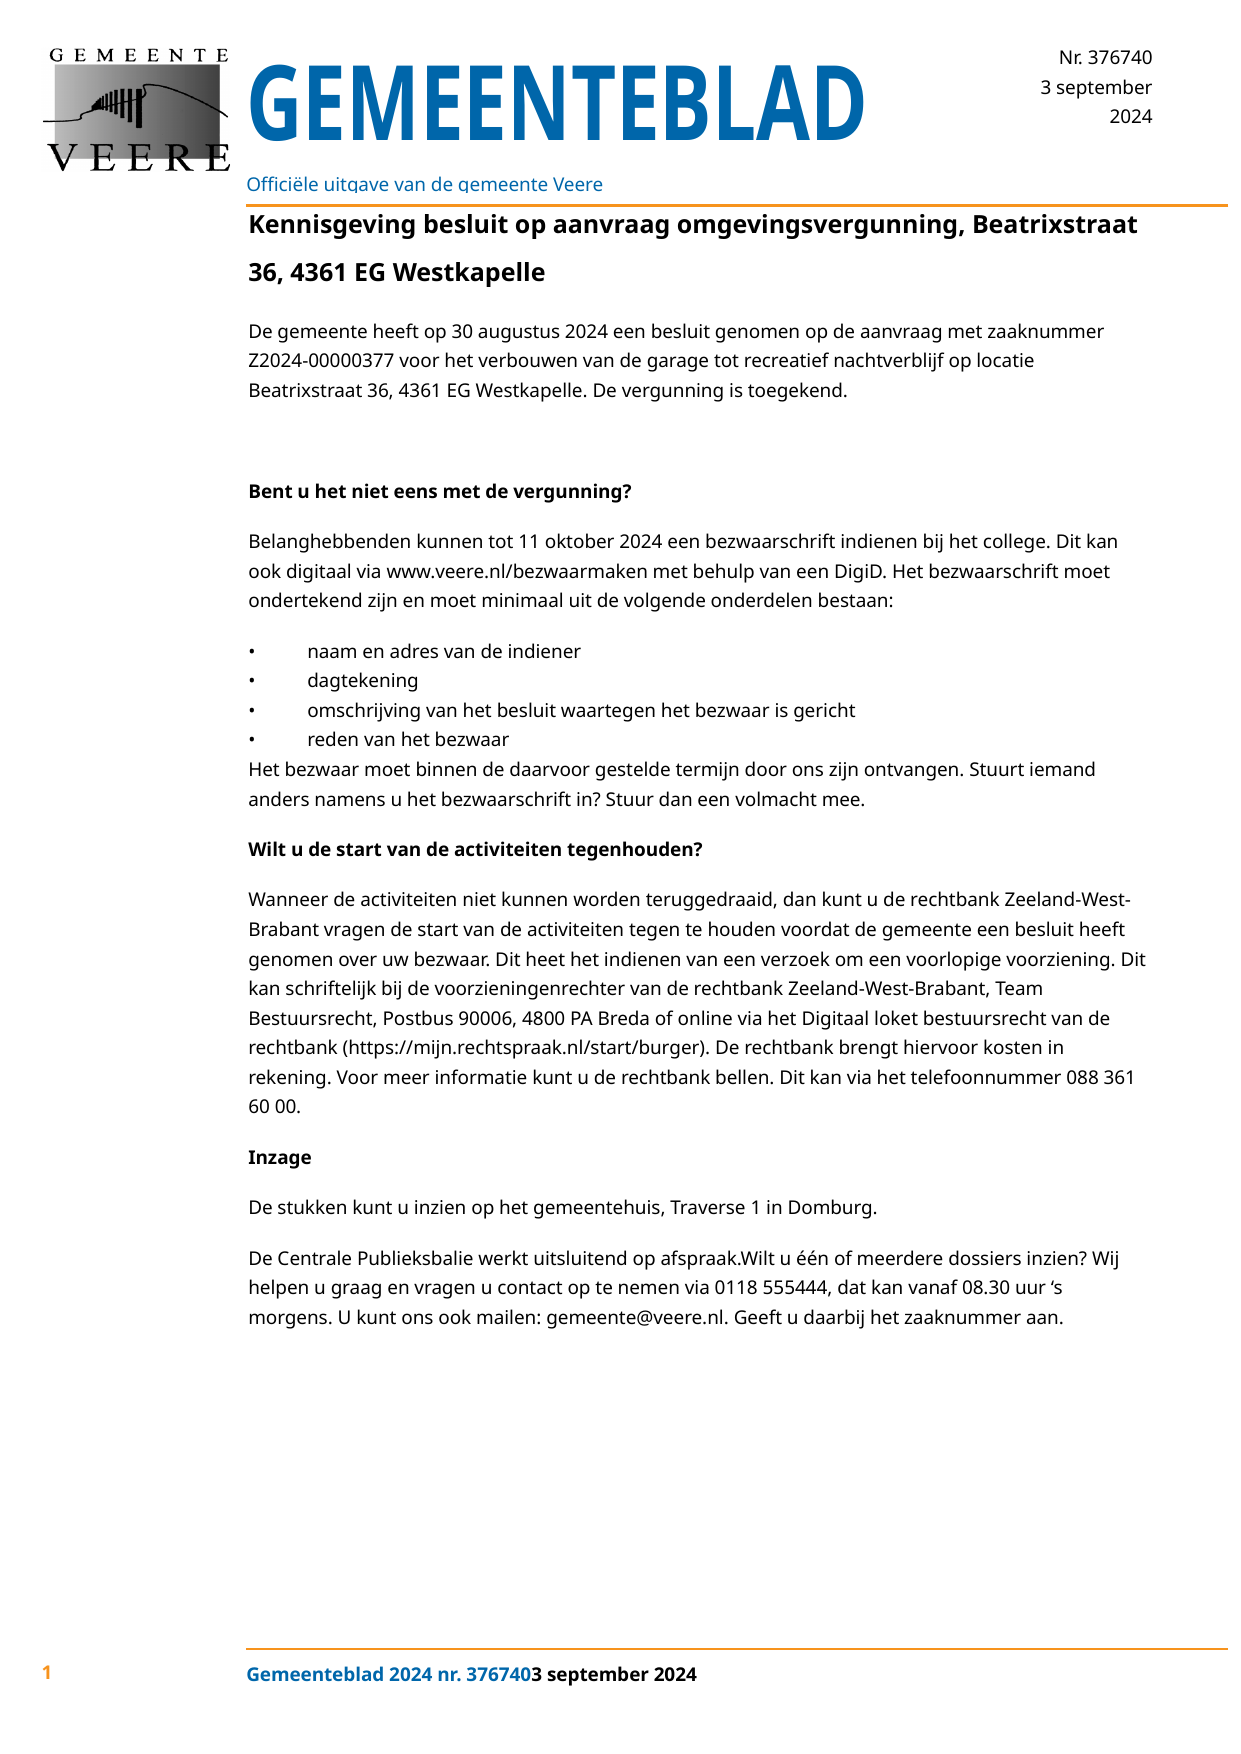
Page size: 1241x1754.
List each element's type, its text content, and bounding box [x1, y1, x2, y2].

text Wanneer de activiteiten niet kunnen worden teruggedraaid, dan kunt u de rechtbank Zeeland-West-Brabant vragen de start van de activiteiten tegen te houden voordat de gemeente een besluit heeft genomen over uw bezwaar. Dit heet het indienen van een verzoek om een voorlopige voorziening. Dit kan schriftelijk bij de voorzieningenrechter van de rechtbank Zeeland-West-Brabant, Team Bestuursrecht, Postbus 90006, 4800 PA Breda of online via het Digitaal loket bestuursrecht van de rechtbank (https://mijn.rechtspraak.nl/start/burger). De rechtbank brengt hiervoor kosten in rekening. Voor meer informatie kunt u de rechtbank bellen. Dit kan via het telefoonnummer 088 361 60 00. [248, 887, 1152, 1119]
text Bent u het niet eens met de vergunning? [248, 478, 1152, 504]
text De gemeente heeft op 30 augustus 2024 een besluit genomen op de aanvraag met zaaknummer Z2024-00000377 voor het verbouwen van de garage tot recreatief nachtverblijf op locatie Beatrixstraat 36, 4361 EG Westkapelle. De vergunning is toegekend. [248, 318, 1152, 403]
text De stukken kunt u inzien op het gemeentehuis, Traverse 1 in Domburg. [248, 1194, 1152, 1220]
text Belanghebbenden kunnen tot 11 oktober 2024 een bezwaarschrift indienen bij het college. Dit kan ook digitaal via www.veere.nl/bezwaarmaken met behulp van een DigiD. Het bezwaarschrift moet ondertekend zijn en moet minimaal uit de volgende onderdelen bestaan: [248, 528, 1152, 613]
list dagtekening [248, 667, 1152, 693]
text Het bezwaar moet binnen de daarvoor gestelde termijn door ons zijn ontvangen. Stuurt iemand anders namens u het bezwaarschrift in? Stuur dan een volmacht mee. [248, 756, 1152, 812]
text Wilt u de start van de activiteiten tegenhouden? [248, 836, 1152, 862]
text De Centrale Publieksbalie werkt uitsluitend op afspraak.Wilt u één of meerdere dossiers inzien? Wij helpen u graag en vragen u contact op te nemen via 0118 555444, dat kan vanaf 08.30 uur ‘s morgens. U kunt ons ook mailen: gemeente@veere.nl. Geeft u daarbij het zaaknummer aan. [248, 1245, 1152, 1330]
text Kennisgeving besluit op aanvraag omgevingsvergunning, Beatrixstraat 36, 4361 EG Westkapelle [248, 207, 1152, 288]
list omschrijving van het besluit waartegen het bezwaar is gericht [248, 697, 1152, 723]
picture [41, 47, 231, 172]
list reden van het bezwaar [248, 727, 1152, 752]
text Inzage [248, 1144, 1152, 1170]
list naam en adres van de indiener [248, 638, 1152, 664]
